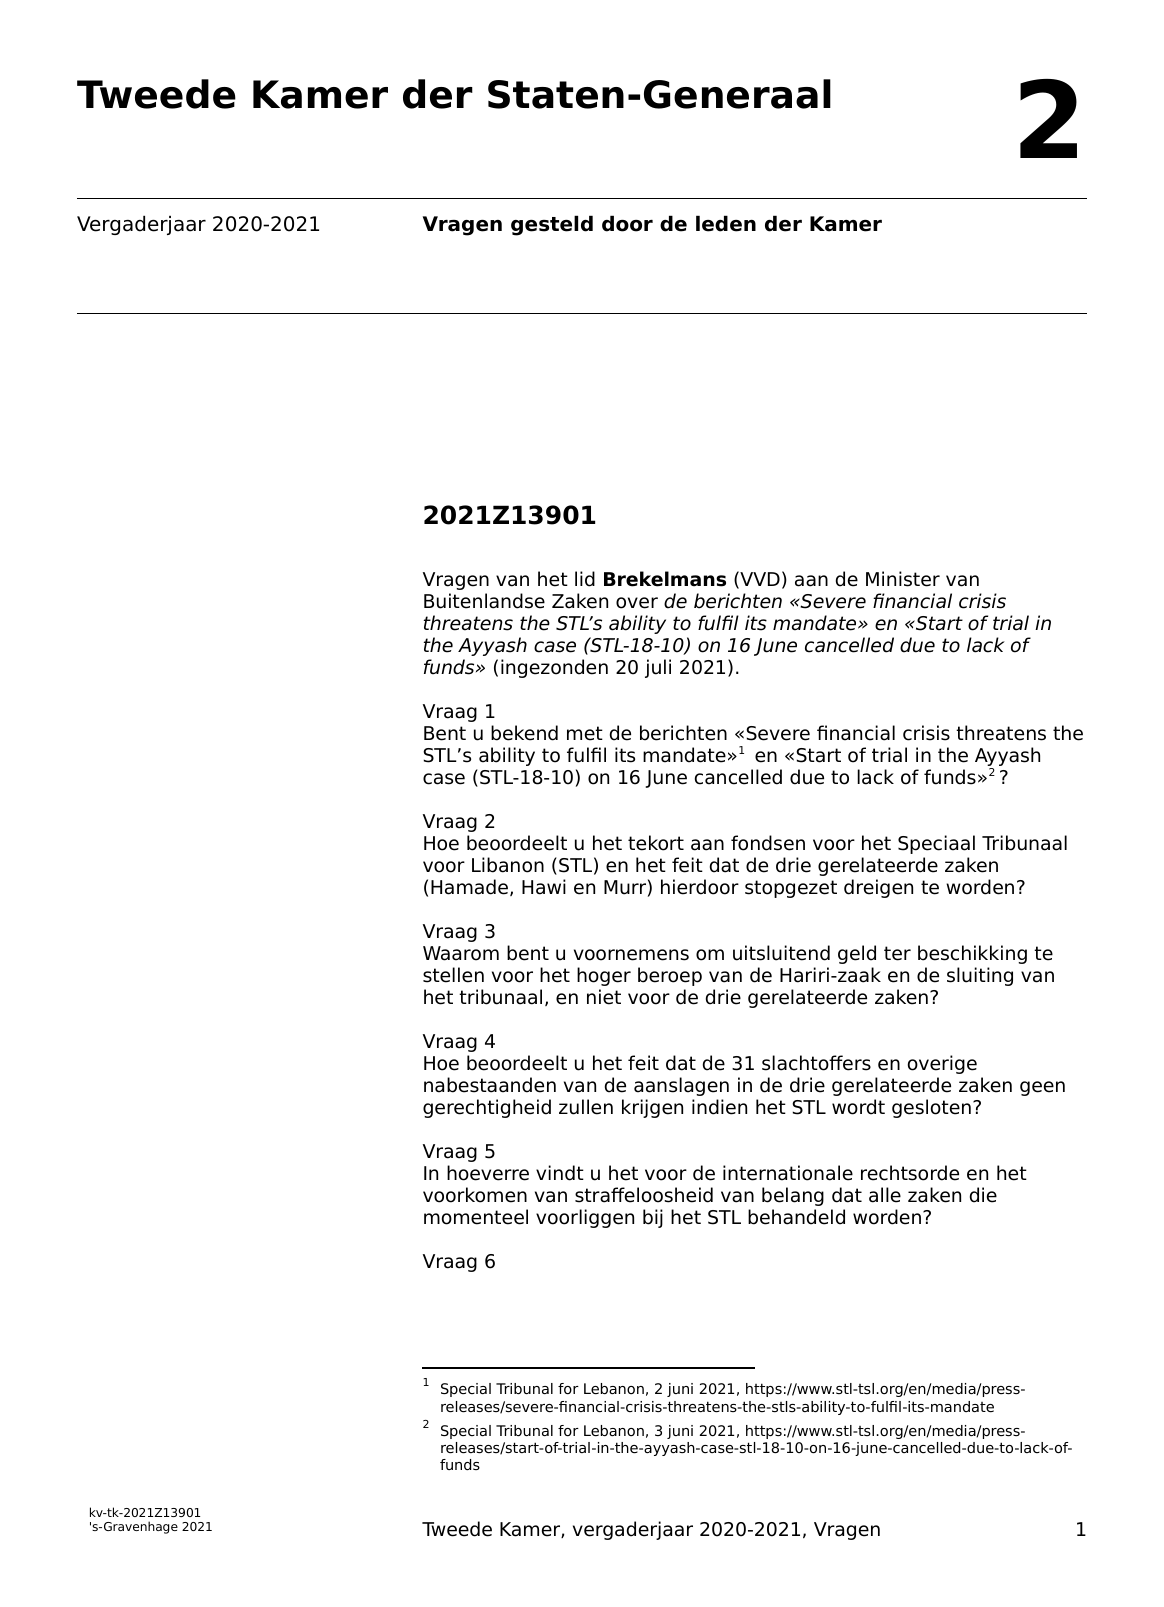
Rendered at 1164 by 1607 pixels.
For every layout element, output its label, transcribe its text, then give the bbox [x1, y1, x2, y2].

text Vragen van het lid Brekelmans (VVD) aan de Minister van Buitenlandse Zaken over de berichten «Severe financial crisis threatens the STL’s ability to fulfil its mandate» en «Start of trial in the Ayyash case (STL-18-10) on 16 June cancelled due to lack of funds» (ingezonden 20 juli 2021). [422, 569, 1087, 679]
text Bent u bekend met de berichten «Severe financial crisis threatens the STL’s ability to fulfil its mandate» en «Start of trial in the Ayyash case (STL-18-10) on 16 June cancelled due to lack of funds»? [422, 723, 1087, 789]
text Vraag 6 [422, 1251, 1087, 1273]
table_header 2 [886, 59, 1087, 198]
text Hoe beoordeelt u het tekort aan fondsen voor het Speciaal Tribunaal voor Libanon (STL) en het feit dat de drie gerelateerde zaken (Hamade, Hawi en Murr) hierdoor stopgezet dreigen te worden? [422, 833, 1087, 899]
text Special Tribunal for Lebanon, 3 juni 2021, https://www.stl-tsl.org/en/media/press-releases/start-of-trial-in-the-ayyash-case-stl-18-10-on-16-june-cancelled-due-to-lack-of-funds [422, 1418, 1087, 1474]
text kv-tk-2021Z13901 [88, 1506, 323, 1520]
text Vraag 4 [422, 1031, 1087, 1053]
text Vraag 5 [422, 1141, 1087, 1163]
table_header Tweede Kamer der Staten-Generaal [77, 59, 886, 198]
text 's-Gravenhage 2021 [88, 1520, 323, 1534]
table_cell Vergaderjaar 2020-2021 [77, 199, 422, 313]
text In hoeverre vindt u het voor de internationale rechtsorde en het voorkomen van straffeloosheid van belang dat alle zaken die momenteel voorliggen bij het STL behandeld worden? [422, 1163, 1087, 1229]
text Vraag 2 [422, 811, 1087, 833]
table_cell Vragen gesteld door de leden der Kamer [422, 199, 1087, 313]
text Special Tribunal for Lebanon, 2 juni 2021, https://www.stl-tsl.org/en/media/press-releases/severe-financial-crisis-threatens-the-stls-ability-to-fulfil-its-mandate [422, 1377, 1087, 1416]
text Vraag 3 [422, 921, 1087, 943]
text Hoe beoordeelt u het feit dat de 31 slachtoffers en overige nabestaanden van de aanslagen in de drie gerelateerde zaken geen gerechtigheid zullen krijgen indien het STL wordt gesloten? [422, 1053, 1087, 1119]
text 2021Z13901 [422, 501, 1087, 531]
text Waarom bent u voornemens om uitsluitend geld ter beschikking te stellen voor het hoger beroep van de Hariri-zaak en de sluiting van het tribunaal, en niet voor de drie gerelateerde zaken? [422, 943, 1087, 1009]
text Vraag 1 [422, 701, 1087, 723]
